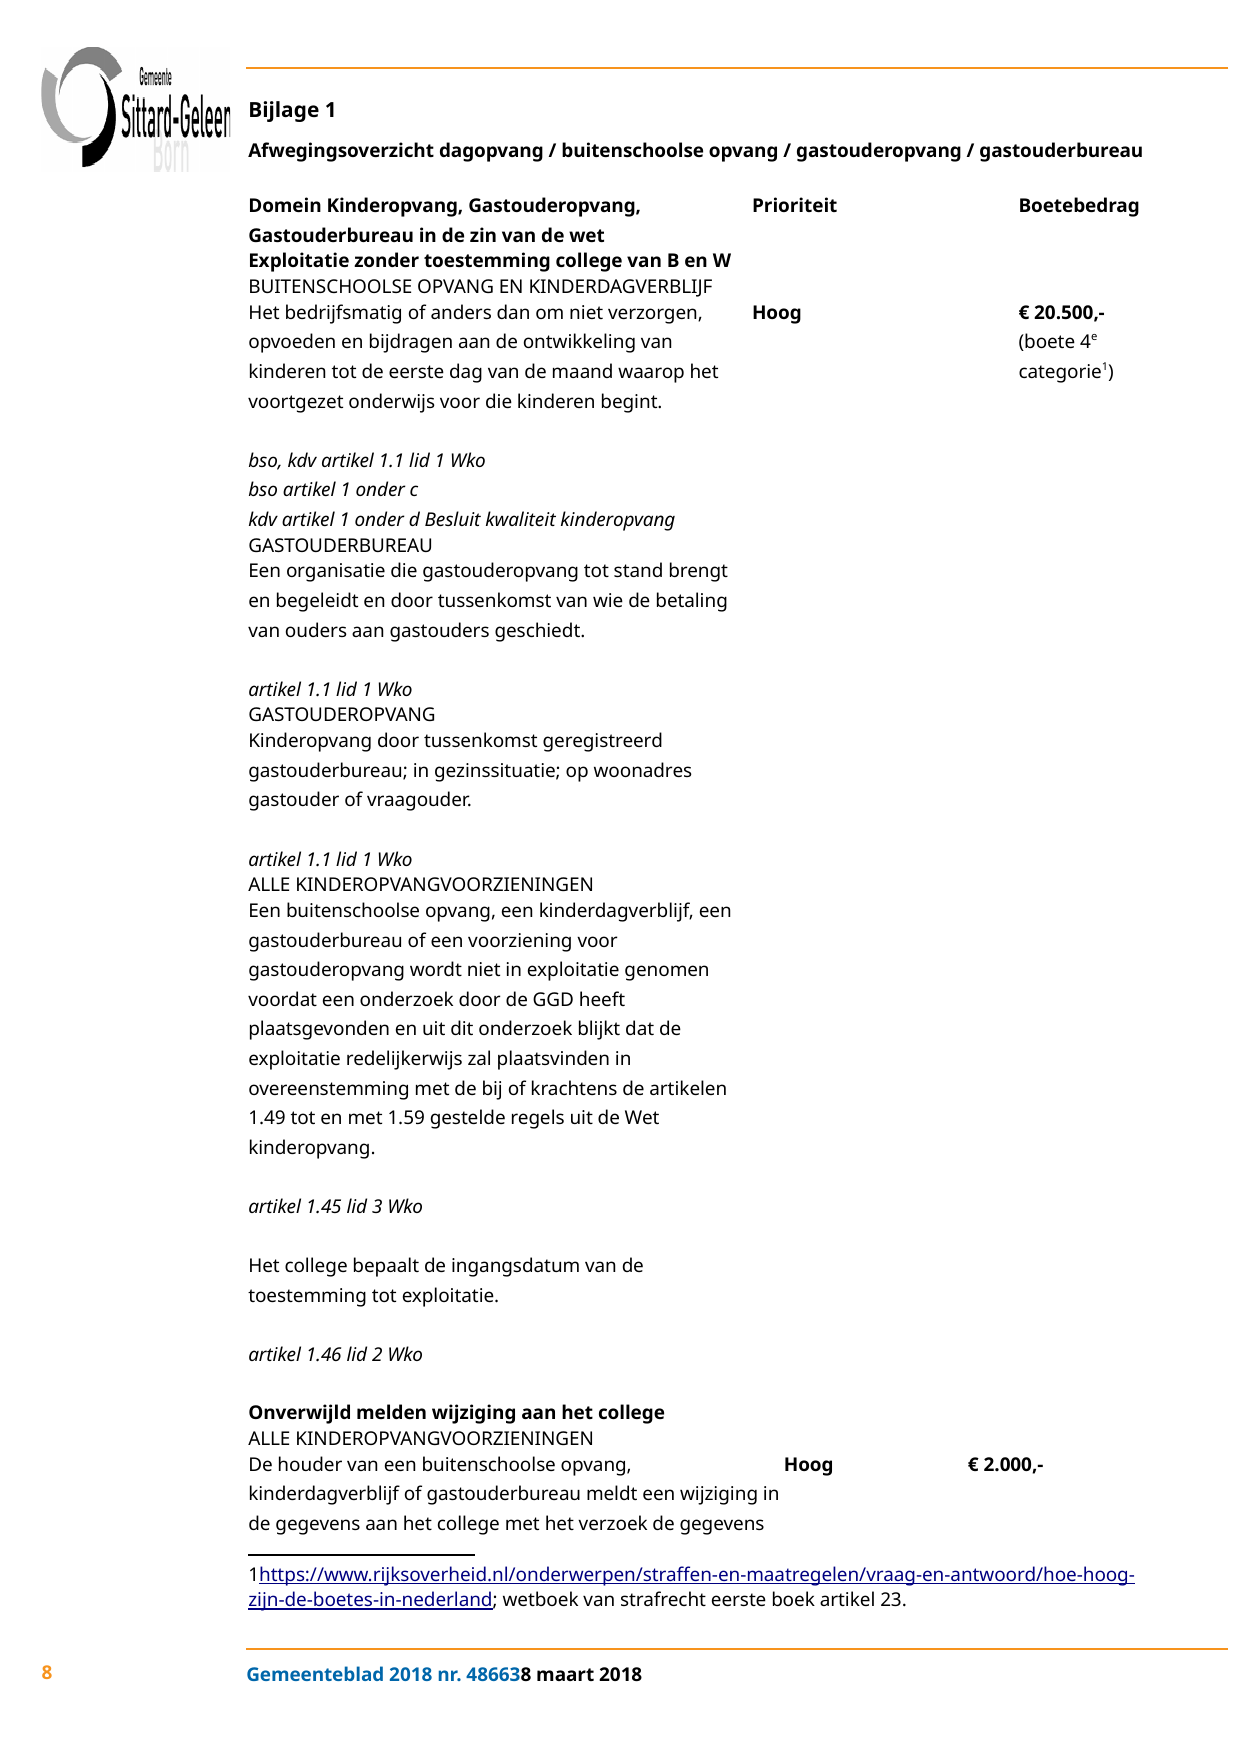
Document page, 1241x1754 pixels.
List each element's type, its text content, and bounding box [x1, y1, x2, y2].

table_cell Het bedrijfsmatig of anders dan om niet verzorgen, opvoeden en bijdragen aan de ontwikkeling van kinderen tot de eerste dag van de maand waarop het voortgezet onderwijs voor die kinderen begint. bso, kdv artikel 1.1 lid 1 Wko bso artikel 1 onder c kdv artikel 1 onder d Besluit kwaliteit kinderopvang [248, 299, 752, 532]
table_cell Hoog [784, 1451, 968, 1536]
table_cell ALLE KINDEROPVANGVOORZIENINGEN [248, 871, 752, 897]
text Bijlage 1 [248, 95, 1152, 123]
table_cell Kinderopvang door tussenkomst geregistreerd gastouderbureau; in gezinssituatie; op woonadres gastouder of vraagouder. artikel 1.1 lid 1 Wko [248, 728, 752, 871]
table_cell € 2.000,- [968, 1451, 1152, 1536]
picture [41, 47, 231, 172]
table_cell Een organisatie die gastouderopvang tot stand brengt en begeleidt en door tussenkomst van wie de betaling van ouders aan gastouders geschiedt. artikel 1.1 lid 1 Wko [248, 558, 752, 702]
table_cell Exploitatie zonder toestemming college van B en W [248, 248, 1152, 273]
table_cell BUITENSCHOOLSE OPVANG EN KINDERDAGVERBLIJF [248, 273, 1152, 299]
table_cell ALLE KINDEROPVANGVOORZIENINGEN [248, 1425, 1152, 1451]
table_cell GASTOUDERBUREAU [248, 532, 752, 558]
table_cell Hoog [752, 299, 1018, 1367]
table_header Boetebedrag [1018, 192, 1152, 248]
table_cell € 20.500,- (boete 4e categorie) [1018, 299, 1152, 1367]
table_header Domein Kinderopvang, Gastouderopvang, Gastouderbureau in de zin van de wet [248, 192, 752, 248]
table_cell GASTOUDEROPVANG [248, 702, 752, 727]
table_header Prioriteit [752, 192, 1018, 248]
text Afwegingsoverzicht dagopvang / buitenschoolse opvang / gastouderopvang / gastouderbureau [248, 137, 1152, 163]
table_header Onverwijld melden wijziging aan het college [248, 1400, 1152, 1425]
table_cell Een buitenschoolse opvang, een kinderdagverblijf, een gastouderbureau of een voorziening voor gastouderopvang wordt niet in exploitatie genomen voordat een onderzoek door de GGD heeft plaatsgevonden en uit dit onderzoek blijkt dat de exploitatie redelijkerwijs zal plaatsvinden in overeenstemming met de bij of krachtens de artikelen 1.49 tot en met 1.59 gestelde regels uit de Wet kinderopvang. artikel 1.45 lid 3 Wko Het college bepaalt de ingangsdatum van de toestemming tot exploitatie. artikel 1.46 lid 2 Wko [248, 897, 752, 1367]
table_cell De houder van een buitenschoolse opvang, kinderdagverblijf of gastouderbureau meldt een wijziging in de gegevens aan het college met het verzoek de gegevens [248, 1451, 784, 1536]
